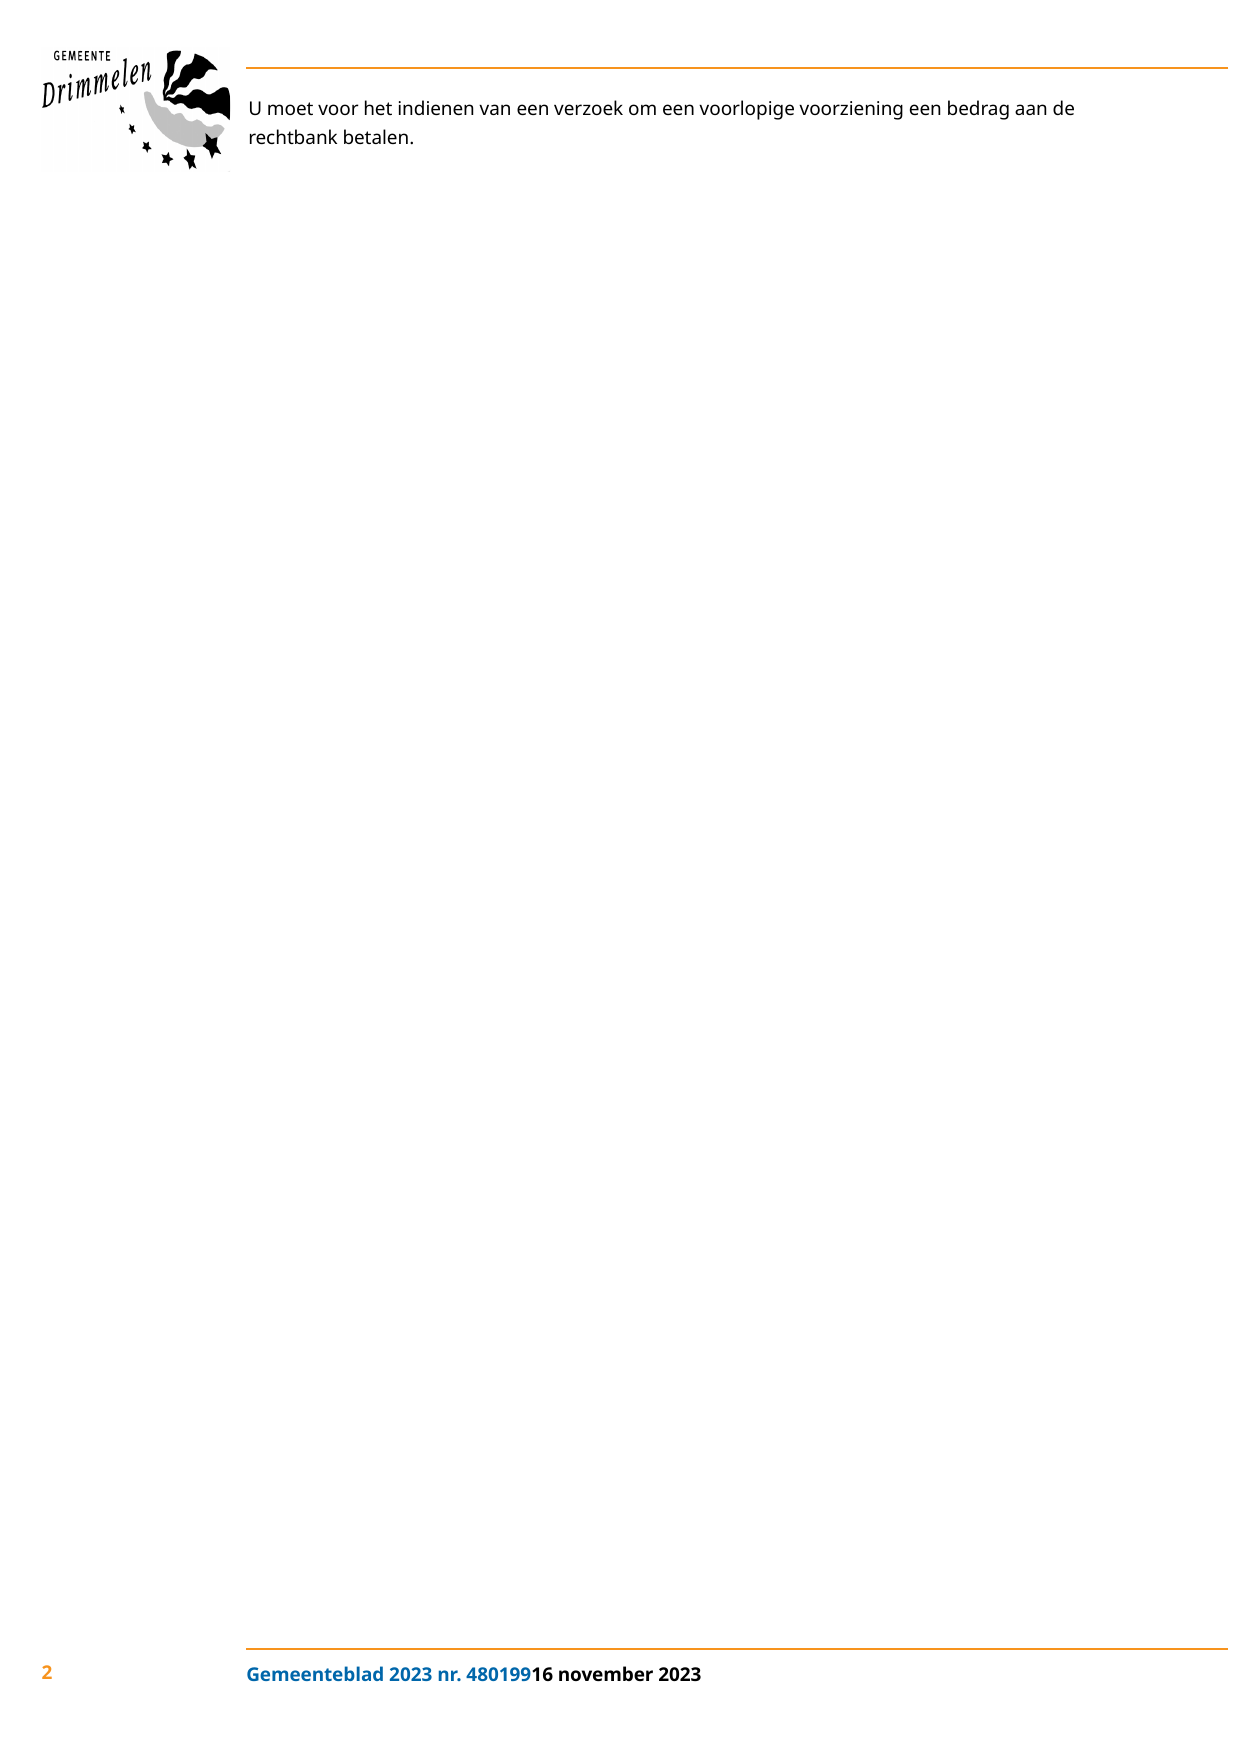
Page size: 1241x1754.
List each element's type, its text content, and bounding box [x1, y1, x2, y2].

picture [41, 47, 231, 172]
text U moet voor het indienen van een verzoek om een voorlopige voorziening een bedrag aan de rechtbank betalen. [248, 95, 1152, 150]
